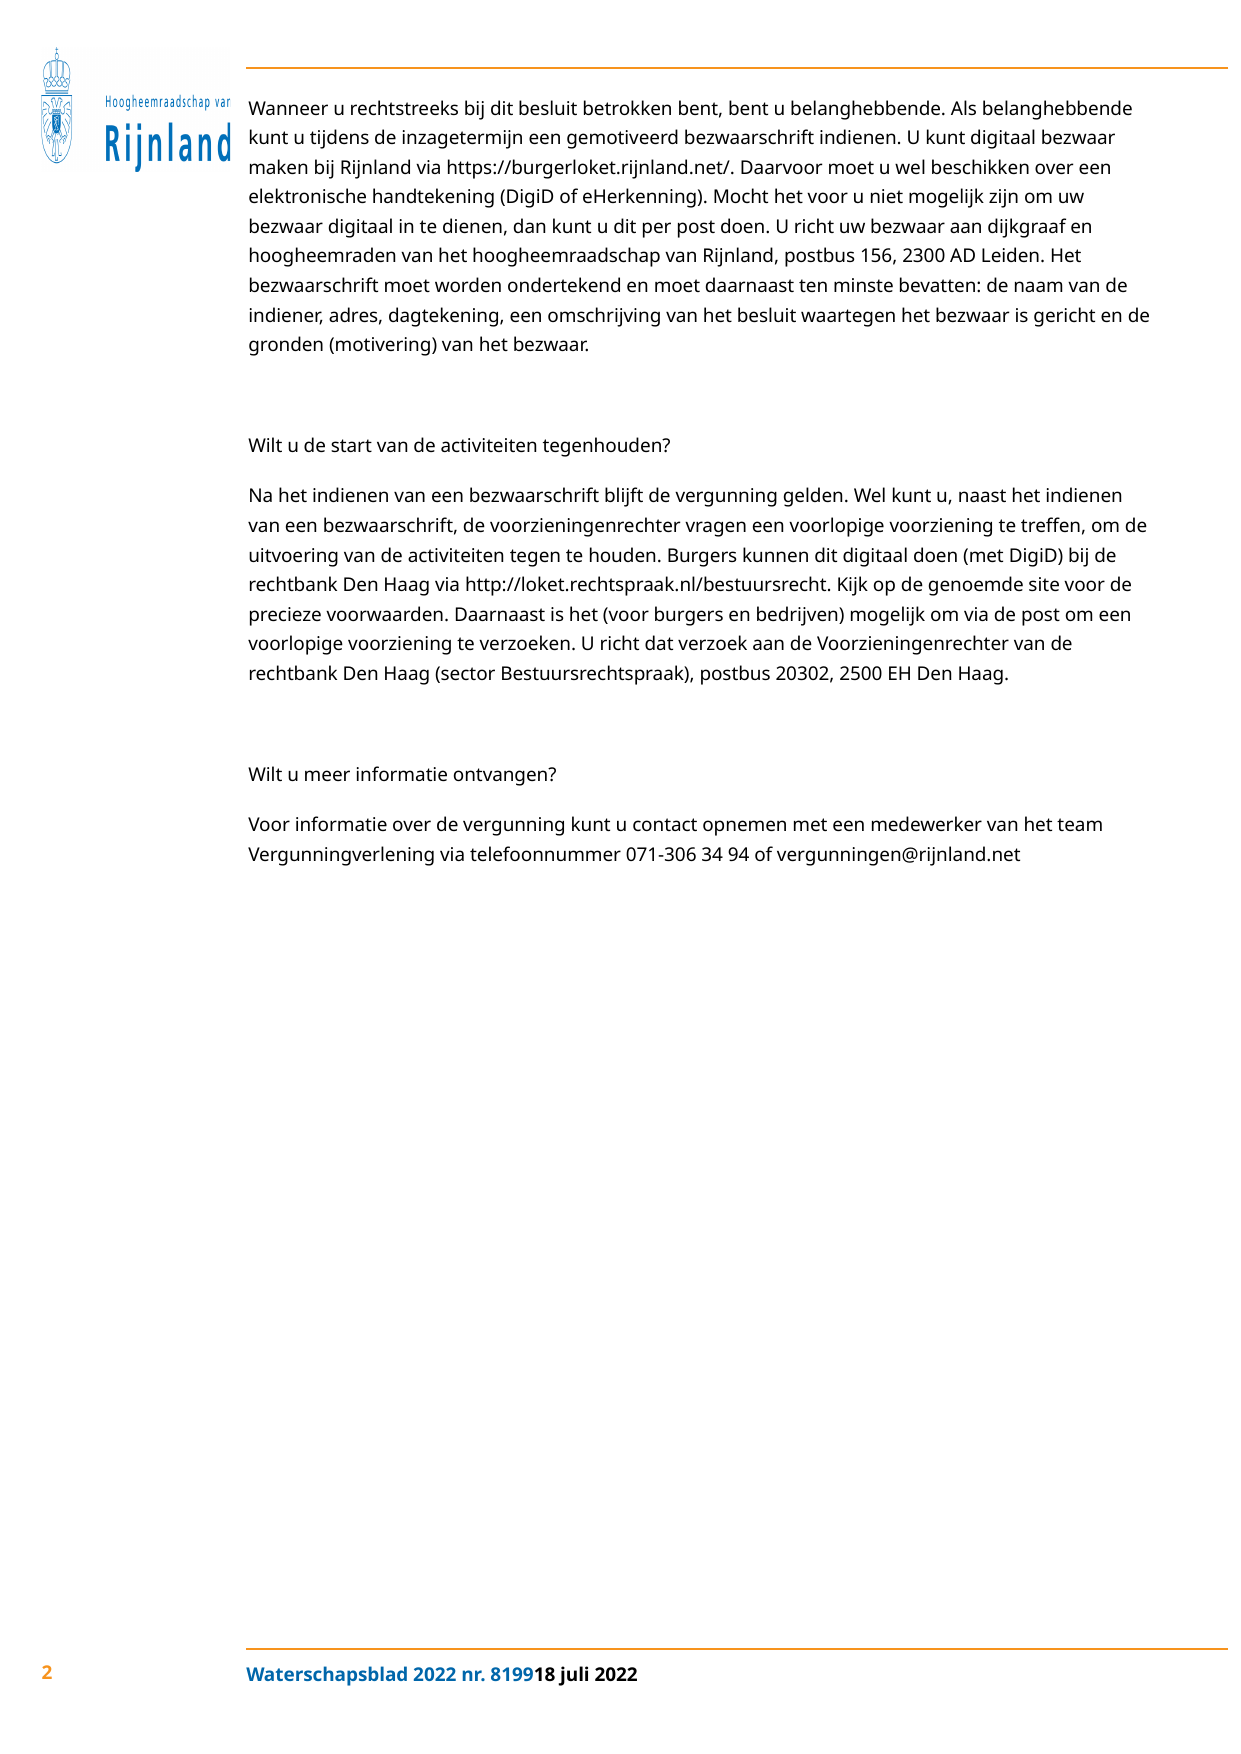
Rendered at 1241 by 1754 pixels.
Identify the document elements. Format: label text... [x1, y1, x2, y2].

text Wanneer u rechtstreeks bij dit besluit betrokken bent, bent u belanghebbende. Als belanghebbende kunt u tijdens de inzagetermijn een gemotiveerd bezwaarschrift indienen. U kunt digitaal bezwaar maken bij Rijnland via https://burgerloket.rijnland.net/. Daarvoor moet u wel beschikken over een elektronische handtekening (DigiD of eHerkenning). Mocht het voor u niet mogelijk zijn om uw bezwaar digitaal in te dienen, dan kunt u dit per post doen. U richt uw bezwaar aan dijkgraaf en hoogheemraden van het hoogheemraadschap van Rijnland, postbus 156, 2300 AD Leiden. Het bezwaarschrift moet worden ondertekend en moet daarnaast ten minste bevatten: de naam van de indiener, adres, dagtekening, een omschrijving van het besluit waartegen het bezwaar is gericht en de gronden (motivering) van het bezwaar. [248, 95, 1152, 357]
text Na het indienen van een bezwaarschrift blijft de vergunning gelden. Wel kunt u, naast het indienen van een bezwaarschrift, de voorzieningenrechter vragen een voorlopige voorziening te treffen, om de uitvoering van de activiteiten tegen te houden. Burgers kunnen dit digitaal doen (met DigiD) bij de rechtbank Den Haag via http://loket.rechtspraak.nl/bestuursrecht. Kijk op de genoemde site voor de precieze voorwaarden. Daarnaast is het (voor burgers en bedrijven) mogelijk om via de post om een voorlopige voorziening te verzoeken. U richt dat verzoek aan de Voorzieningenrechter van de rechtbank Den Haag (sector Bestuursrechtspraak), postbus 20302, 2500 EH Den Haag. [248, 483, 1152, 686]
text Wilt u de start van de activiteiten tegenhouden? [248, 432, 1152, 458]
text Wilt u meer informatie ontvangen? [248, 761, 1152, 787]
picture [41, 47, 231, 172]
text Voor informatie over de vergunning kunt u contact opnemen met een medewerker van het team Vergunningverlening via telefoonnummer 071-306 34 94 of vergunningen@rijnland.net [248, 811, 1152, 867]
